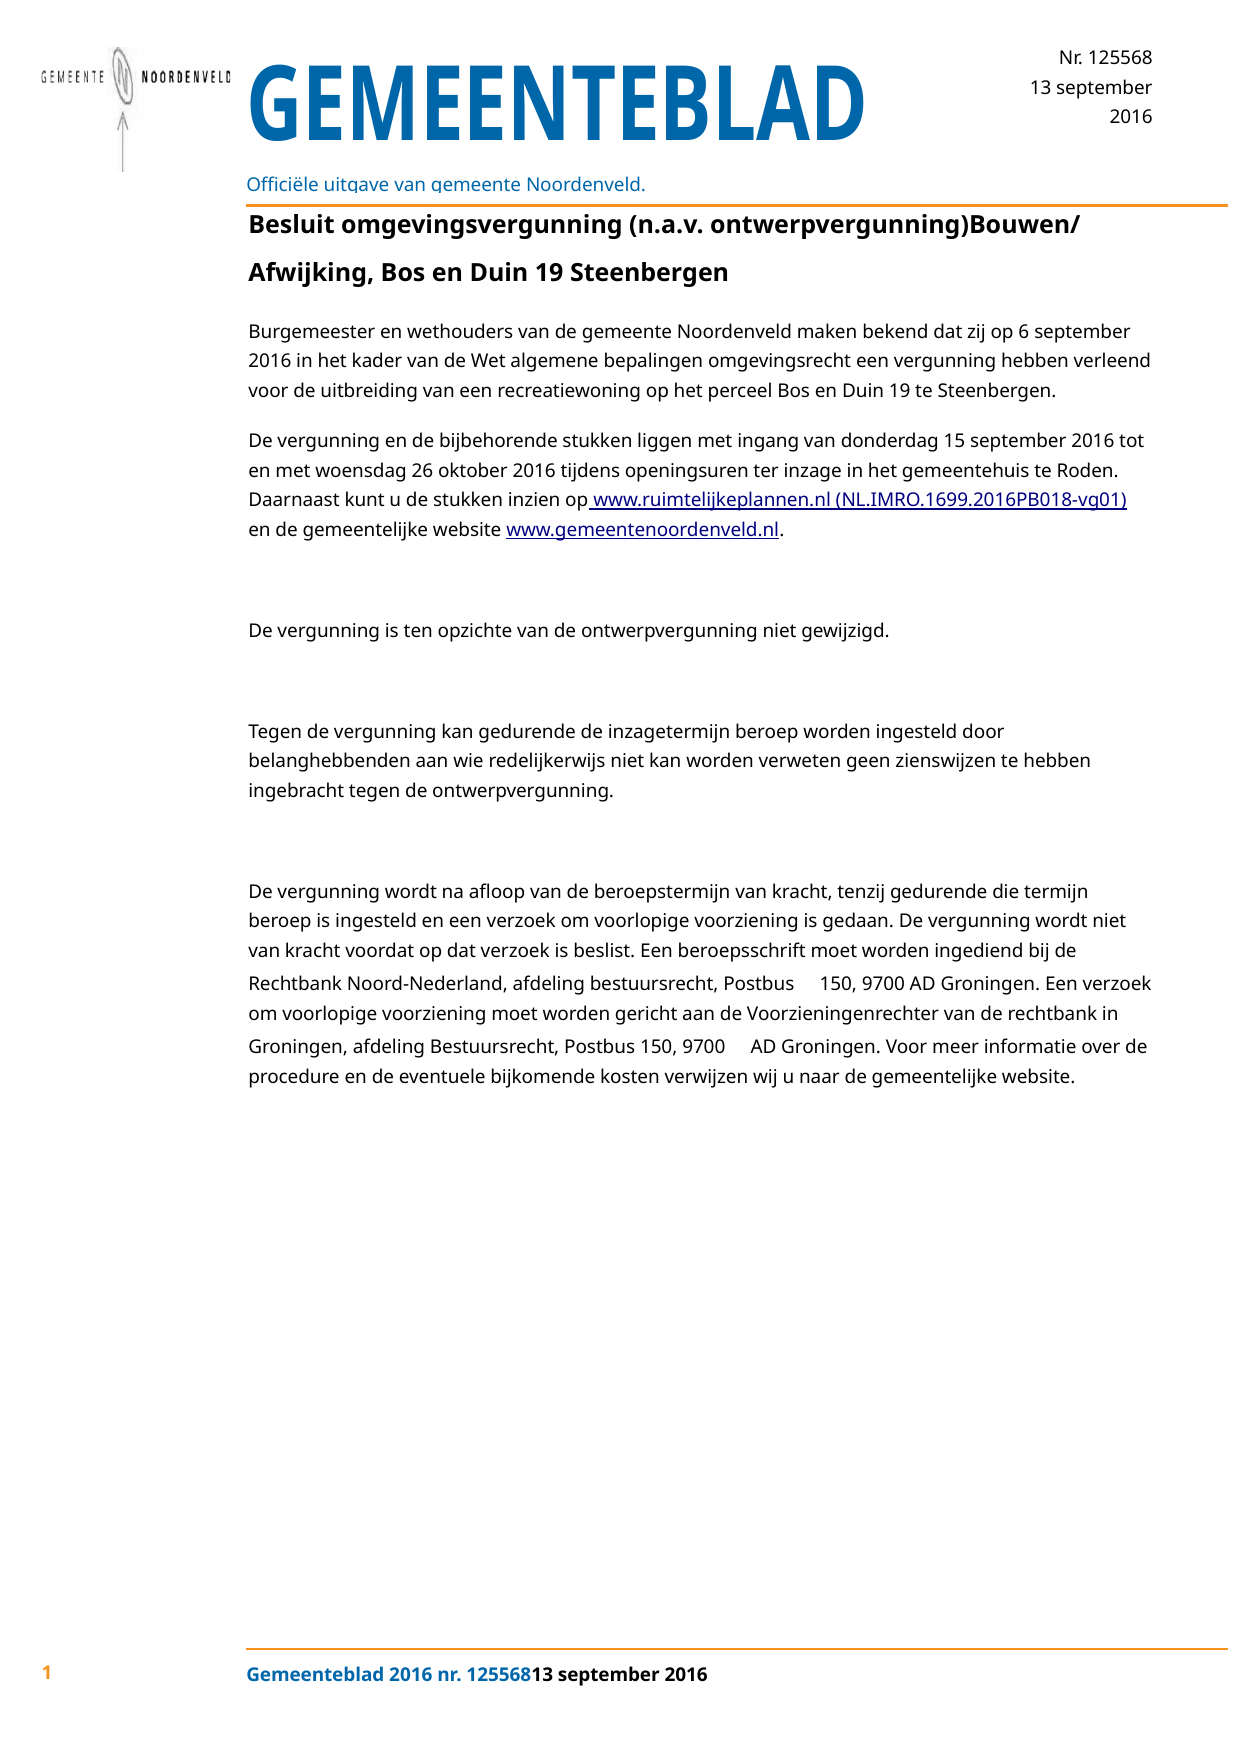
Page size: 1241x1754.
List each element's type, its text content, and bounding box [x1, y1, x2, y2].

text De vergunning is ten opzichte van de ontwerpvergunning niet gewijzigd. [248, 617, 1152, 643]
text De vergunning wordt na afloop van de beroepstermijn van kracht, tenzij gedurende die termijn beroep is ingesteld en een verzoek om voorlopige voorziening is gedaan. De vergunning wordt niet van kracht voordat op dat verzoek is beslist. Een beroepsschrift moet worden ingediend bij de Rechtbank Noord-Nederland, afdeling bestuursrecht, Postbus 150, 9700 AD Groningen. Een verzoek om voorlopige voorziening moet worden gericht aan de Voorzieningenrechter van de rechtbank in Groningen, afdeling Bestuursrecht, Postbus 150, 9700 AD Groningen. Voor meer informatie over de procedure en de eventuele bijkomende kosten verwijzen wij u naar de gemeentelijke website. [248, 878, 1152, 1089]
text Burgemeester en wethouders van de gemeente Noordenveld maken bekend dat zij op 6 september 2016 in het kader van de Wet algemene bepalingen omgevingsrecht een vergunning hebben verleend voor de uitbreiding van een recreatiewoning op het perceel Bos en Duin 19 te Steenbergen. [248, 318, 1152, 403]
text De vergunning en de bijbehorende stukken liggen met ingang van donderdag 15 september 2016 tot en met woensdag 26 oktober 2016 tijdens openingsuren ter inzage in het gemeentehuis te Roden. Daarnaast kunt u de stukken inzien op www.ruimtelijkeplannen.nl (NL.IMRO.1699.2016PB018-vg01) en de gemeentelijke website www.gemeentenoordenveld.nl. [248, 427, 1152, 542]
text Besluit omgevingsvergunning (n.a.v. ontwerpvergunning)Bouwen/ Afwijking, Bos en Duin 19 Steenbergen [248, 207, 1152, 288]
text Tegen de vergunning kan gedurende de inzagetermijn beroep worden ingesteld door belanghebbenden aan wie redelijkerwijs niet kan worden verweten geen zienswijzen te hebben ingebracht tegen de ontwerpvergunning. [248, 718, 1152, 803]
picture [41, 47, 231, 172]
